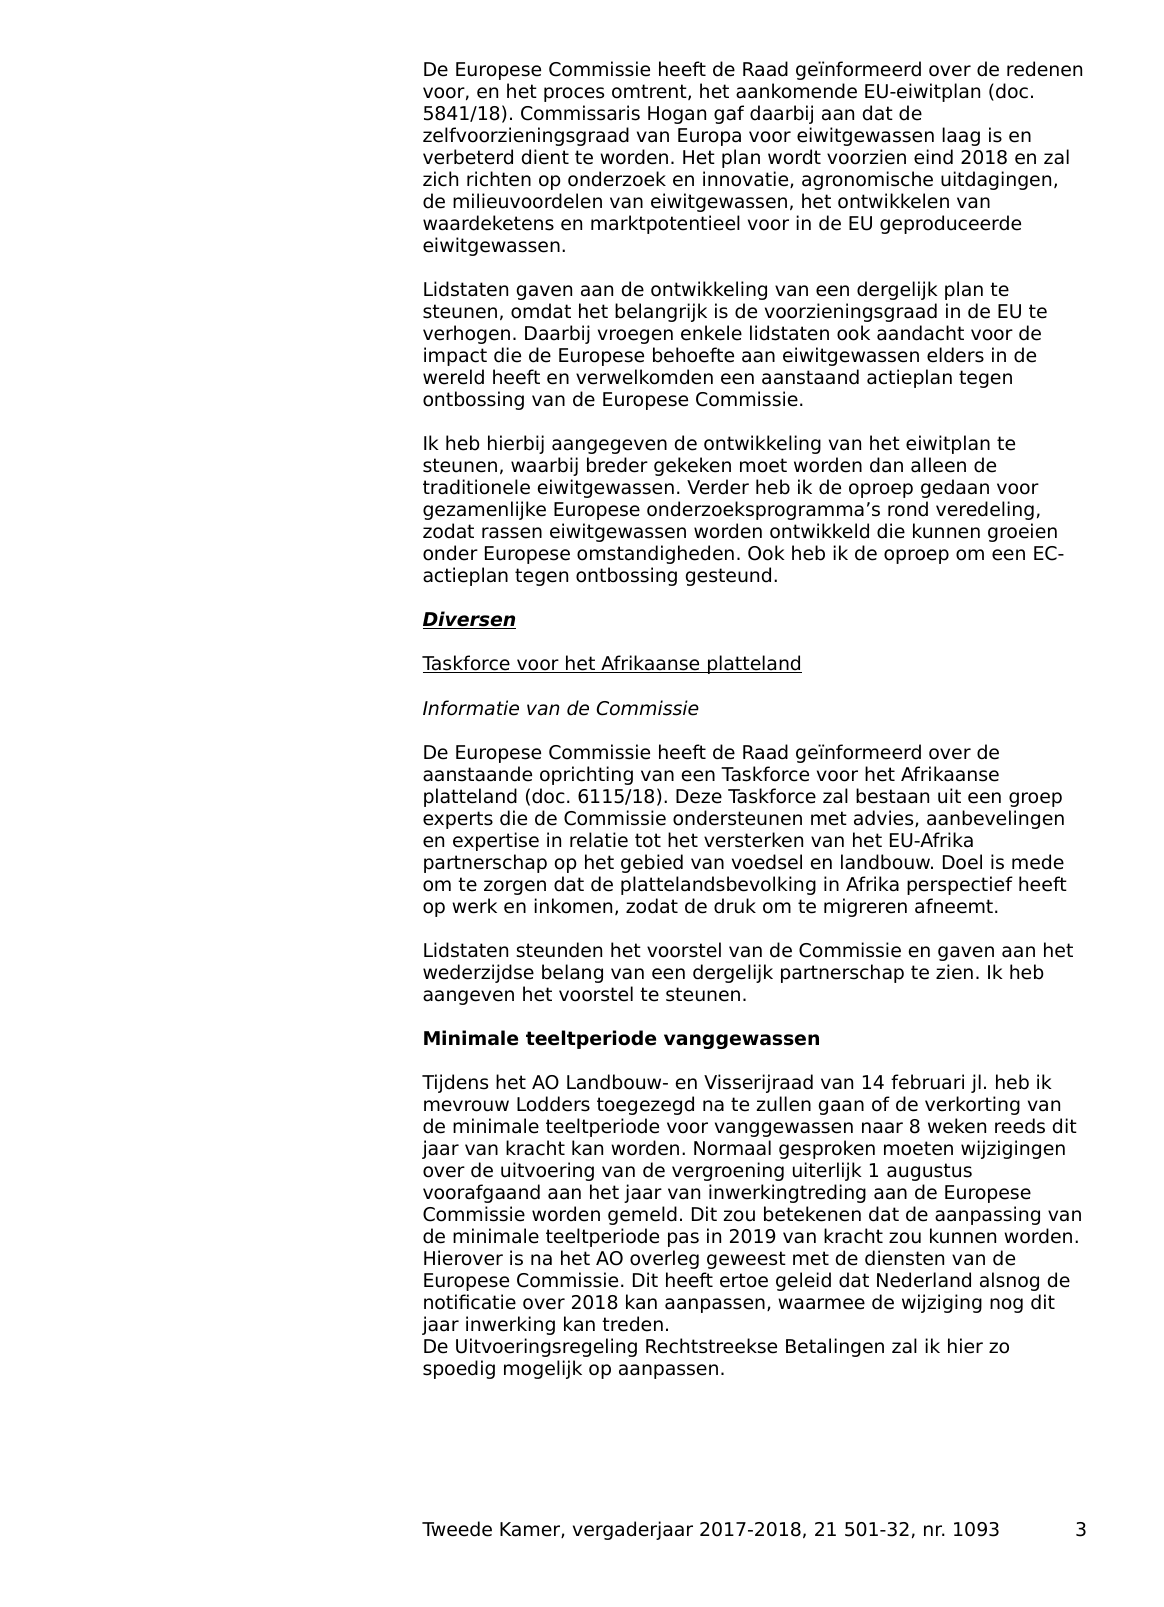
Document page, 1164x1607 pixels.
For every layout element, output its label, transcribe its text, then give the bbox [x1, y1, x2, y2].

text Lidstaten steunden het voorstel van de Commissie en gaven aan het wederzijdse belang van een dergelijk partnerschap te zien. Ik heb aangeven het voorstel te steunen. [422, 940, 1087, 1006]
text Ik heb hierbij aangegeven de ontwikkeling van het eiwitplan te steunen, waarbij breder gekeken moet worden dan alleen de traditionele eiwitgewassen. Verder heb ik de oproep gedaan voor gezamenlijke Europese onderzoeksprogramma’s rond veredeling, zodat rassen eiwitgewassen worden ontwikkeld die kunnen groeien onder Europese omstandigheden. Ook heb ik de oproep om een EC-actieplan tegen ontbossing gesteund. [422, 433, 1087, 587]
subtitle Taskforce voor het Afrikaanse platteland [422, 653, 1087, 675]
text De Uitvoeringsregeling Rechtstreekse Betalingen zal ik hier zo spoedig mogelijk op aanpassen. [422, 1336, 1087, 1380]
text Tijdens het AO Landbouw- en Visserijraad van 14 februari jl. heb ik mevrouw Lodders toegezegd na te zullen gaan of de verkorting van de minimale teeltperiode voor vanggewassen naar 8 weken reeds dit jaar van kracht kan worden. Normaal gesproken moeten wijzigingen over de uitvoering van de vergroening uiterlijk 1 augustus voorafgaand aan het jaar van inwerkingtreding aan de Europese Commissie worden gemeld. Dit zou betekenen dat de aanpassing van de minimale teeltperiode pas in 2019 van kracht zou kunnen worden. Hierover is na het AO overleg geweest met de diensten van de Europese Commissie. Dit heeft ertoe geleid dat Nederland alsnog de notificatie over 2018 kan aanpassen, waarmee de wijziging nog dit jaar inwerking kan treden. [422, 1072, 1087, 1336]
text Lidstaten gaven aan de ontwikkeling van een dergelijk plan te steunen, omdat het belangrijk is de voorzieningsgraad in de EU te verhogen. Daarbij vroegen enkele lidstaten ook aandacht voor de impact die de Europese behoefte aan eiwitgewassen elders in de wereld heeft en verwelkomden een aanstaand actieplan tegen ontbossing van de Europese Commissie. [422, 279, 1087, 411]
text De Europese Commissie heeft de Raad geïnformeerd over de redenen voor, en het proces omtrent, het aankomende EU-eiwitplan (doc. 5841/18). Commissaris Hogan gaf daarbij aan dat de zelfvoorzieningsgraad van Europa voor eiwitgewassen laag is en verbeterd dient te worden. Het plan wordt voorzien eind 2018 en zal zich richten op onderzoek en innovatie, agronomische uitdagingen, de milieuvoordelen van eiwitgewassen, het ontwikkelen van waardeketens en marktpotentieel voor in de EU geproduceerde eiwitgewassen. [422, 59, 1087, 257]
text Informatie van de Commissie [422, 697, 1087, 719]
text De Europese Commissie heeft de Raad geïnformeerd over de aanstaande oprichting van een Taskforce voor het Afrikaanse platteland (doc. 6115/18). Deze Taskforce zal bestaan uit een groep experts die de Commissie ondersteunen met advies, aanbevelingen en expertise in relatie tot het versterken van het EU-Afrika partnerschap op het gebied van voedsel en landbouw. Doel is mede om te zorgen dat de plattelandsbevolking in Afrika perspectief heeft op werk en inkomen, zodat de druk om te migreren afneemt. [422, 742, 1087, 917]
subtitle Diversen [422, 609, 1087, 631]
subtitle Minimale teeltperiode vanggewassen [422, 1028, 1087, 1050]
